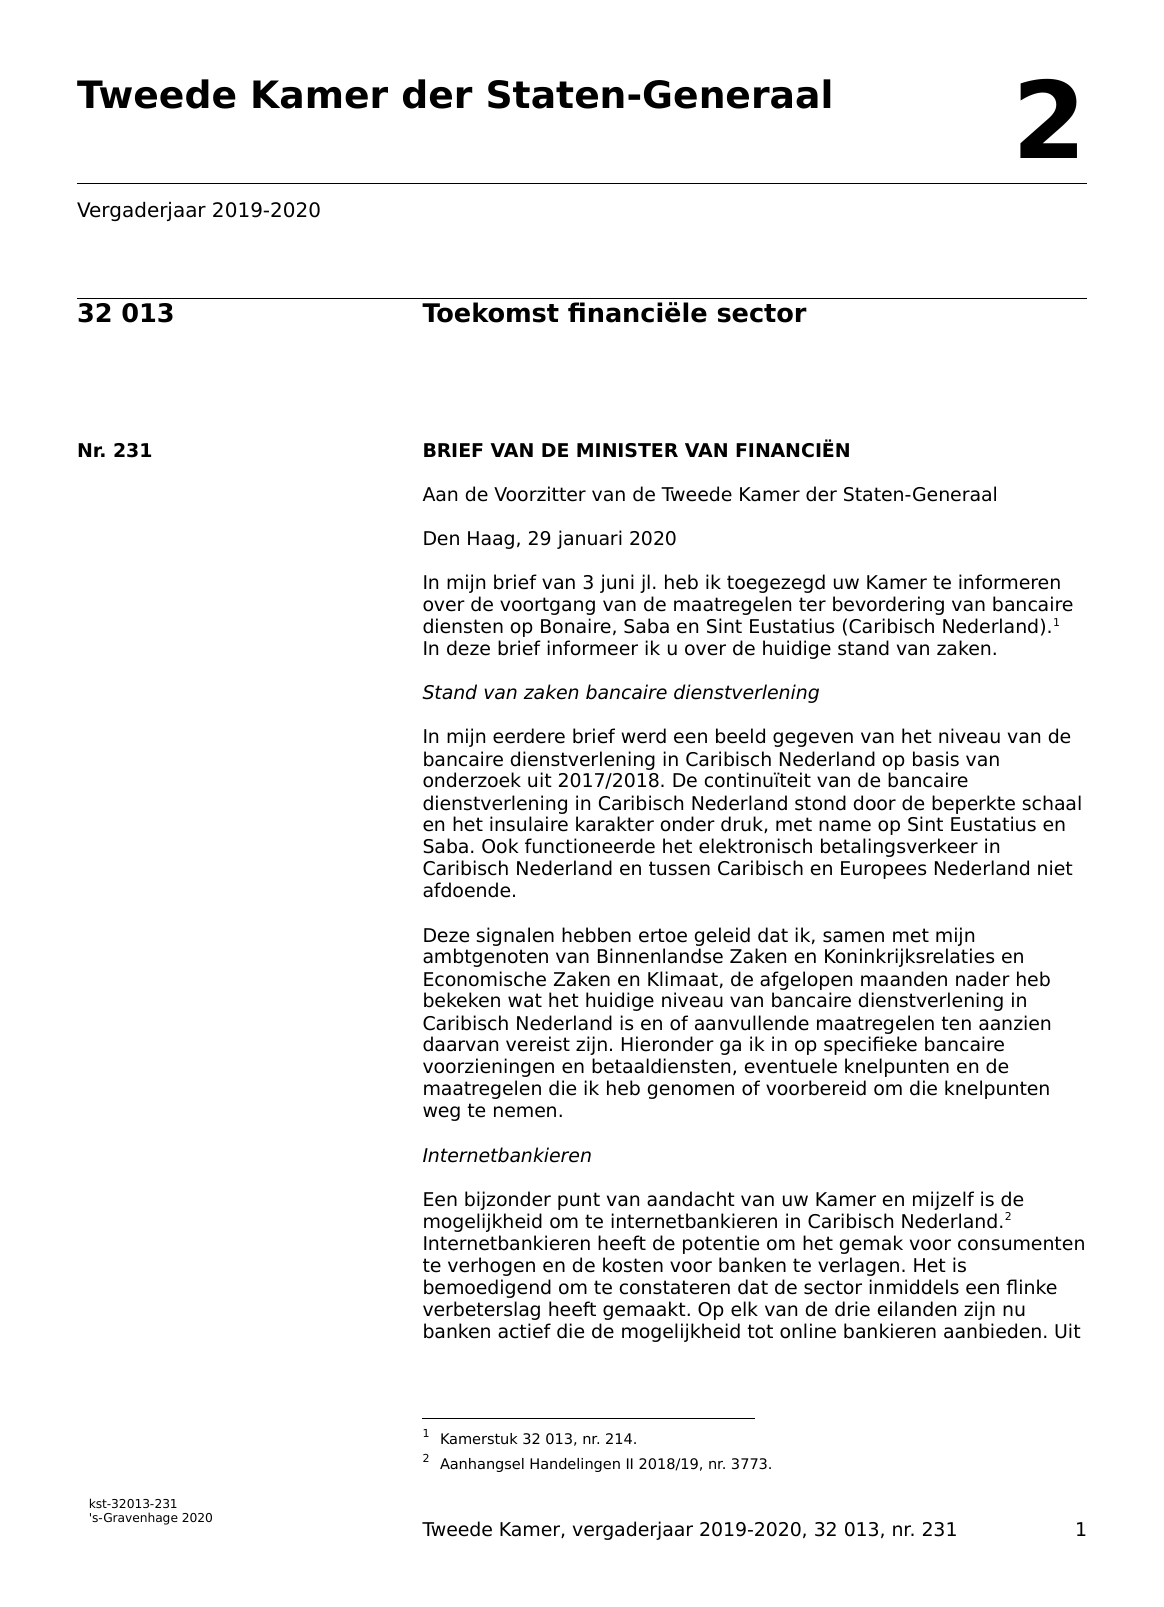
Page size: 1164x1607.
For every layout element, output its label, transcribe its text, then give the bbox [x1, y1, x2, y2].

text kst-32013-231 [88, 1497, 323, 1511]
text 's-Gravenhage 2020 [88, 1511, 323, 1525]
text Een bijzonder punt van aandacht van uw Kamer en mijzelf is de mogelijkheid om te internetbankieren in Caribisch Nederland. Internetbankieren heeft de potentie om het gemak voor consumenten te verhogen en de kosten voor banken te verlagen. Het is bemoedigend om te constateren dat de sector inmiddels een flinke verbeterslag heeft gemaakt. Op elk van de drie eilanden zijn nu banken actief die de mogelijkheid tot online bankieren aanbieden. Uit [422, 1189, 1087, 1342]
subtitle 32 013 Toekomst financiële sector [77, 299, 1087, 329]
text Aanhangsel Handelingen II 2018/19, nr. 3773. [422, 1452, 1087, 1474]
text Aan de Voorzitter van de Tweede Kamer der Staten-Generaal [422, 484, 1087, 506]
subtitle Nr. 231 BRIEF VAN DE MINISTER VAN FINANCIËN [77, 440, 1087, 462]
text Deze signalen hebben ertoe geleid dat ik, samen met mijn ambtgenoten van Binnenlandse Zaken en Koninkrijksrelaties en Economische Zaken en Klimaat, de afgelopen maanden nader heb bekeken wat het huidige niveau van bancaire dienstverlening in Caribisch Nederland is en of aanvullende maatregelen ten aanzien daarvan vereist zijn. Hieronder ga ik in op specifieke bancaire voorzieningen en betaaldiensten, eventuele knelpunten en de maatregelen die ik heb genomen of voorbereid om die knelpunten weg te nemen. [422, 924, 1087, 1122]
table_cell Vergaderjaar 2019-2020 [77, 184, 1087, 298]
subtitle Internetbankieren [422, 1144, 1087, 1166]
text Den Haag, 29 januari 2020 [422, 528, 1087, 550]
text In mijn eerdere brief werd een beeld gegeven van het niveau van de bancaire dienstverlening in Caribisch Nederland op basis van onderzoek uit 2017/2018. De continuïteit van de bancaire dienstverlening in Caribisch Nederland stond door de beperkte schaal en het insulaire karakter onder druk, met name op Sint Eustatius en Saba. Ook functioneerde het elektronisch betalingsverkeer in Caribisch Nederland en tussen Caribisch en Europees Nederland niet afdoende. [422, 726, 1087, 902]
text Kamerstuk 32 013, nr. 214. [422, 1427, 1087, 1449]
text In mijn brief van 3 juni jl. heb ik toegezegd uw Kamer te informeren over de voortgang van de maatregelen ter bevordering van bancaire diensten op Bonaire, Saba en Sint Eustatius (Caribisch Nederland). In deze brief informeer ik u over de huidige stand van zaken. [422, 572, 1087, 660]
table_header Tweede Kamer der Staten-Generaal [77, 59, 886, 183]
table_header 2 [886, 59, 1087, 183]
subtitle Stand van zaken bancaire dienstverlening [422, 682, 1087, 704]
